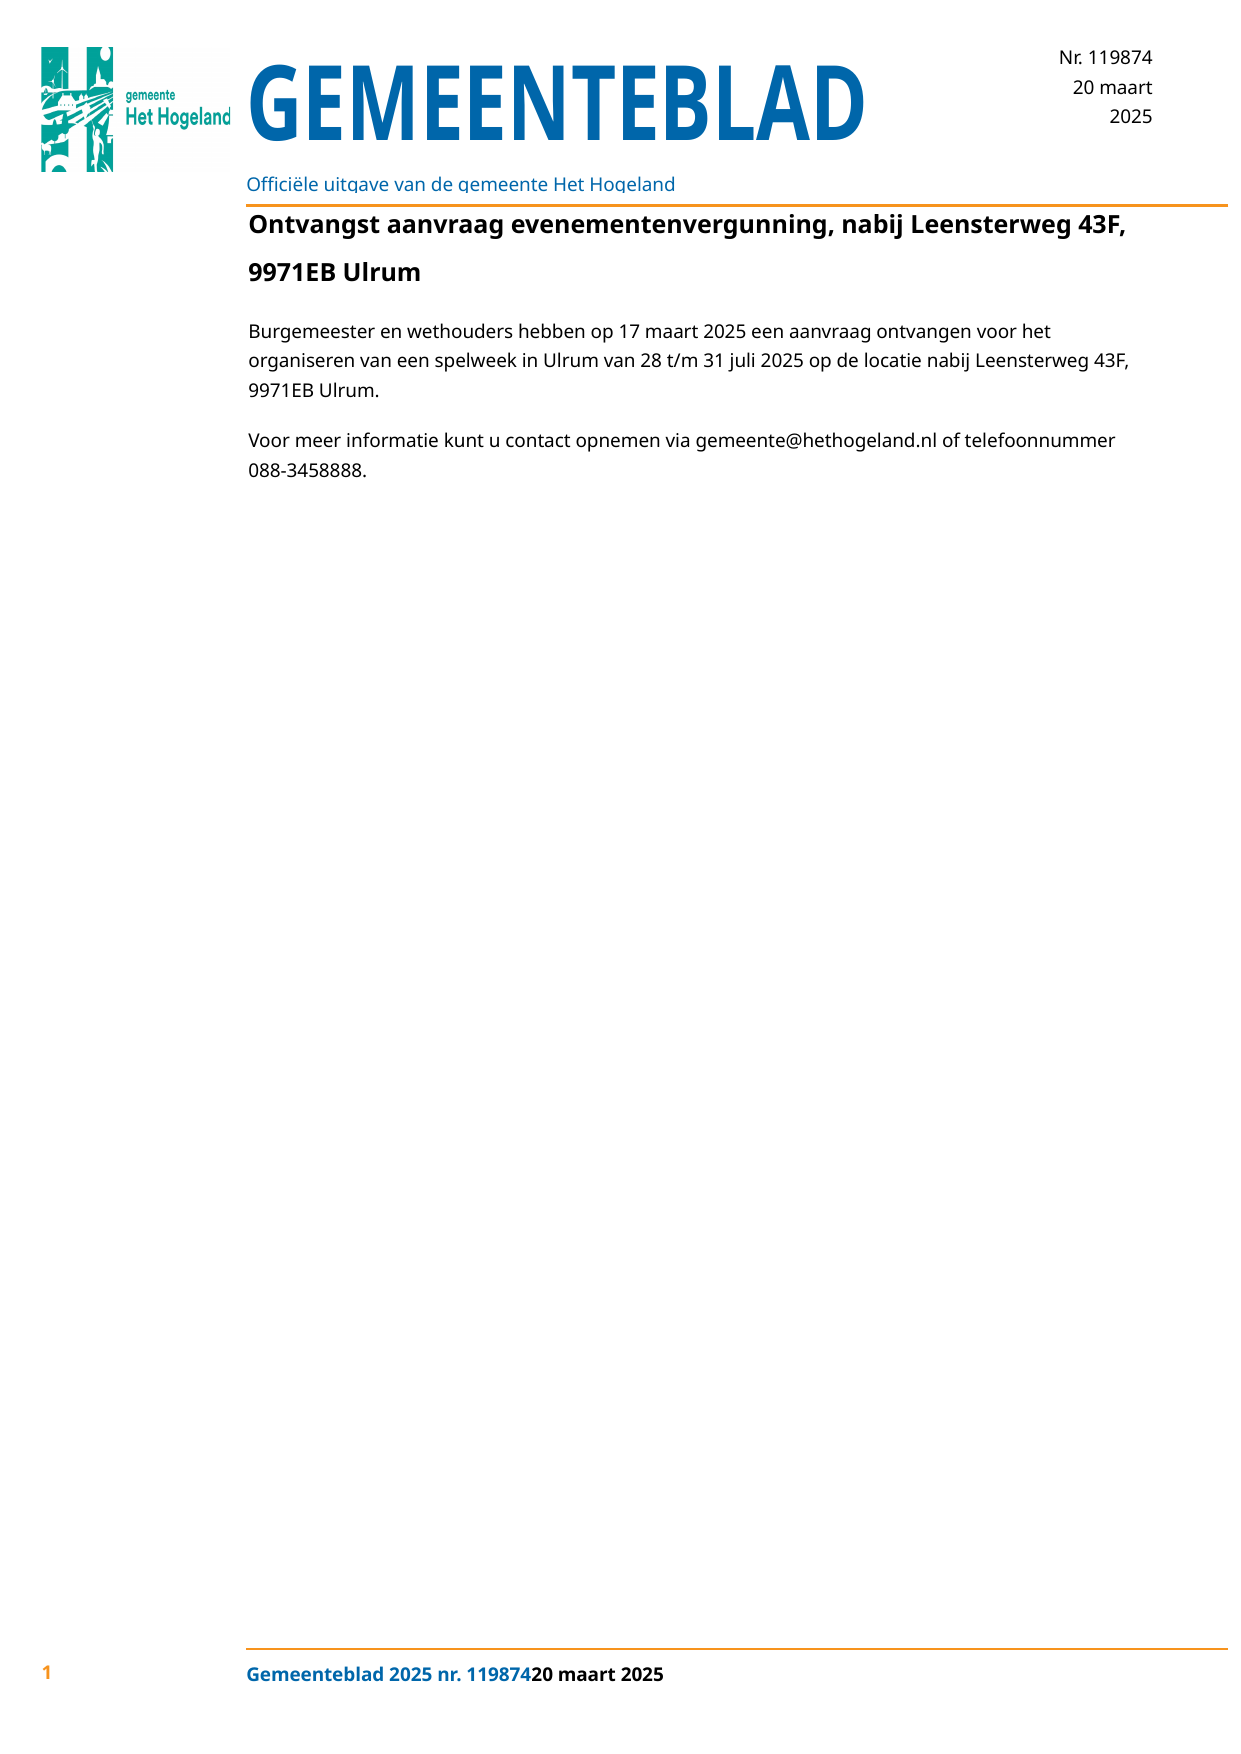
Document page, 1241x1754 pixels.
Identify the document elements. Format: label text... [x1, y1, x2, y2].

text Voor meer informatie kunt u contact opnemen via gemeente@hethogeland.nl of telefoonnummer 088-3458888. [248, 427, 1152, 483]
text Ontvangst aanvraag evenementenvergunning, nabij Leensterweg 43F, 9971EB Ulrum [248, 207, 1152, 288]
picture [41, 47, 231, 172]
text Burgemeester en wethouders hebben op 17 maart 2025 een aanvraag ontvangen voor het organiseren van een spelweek in Ulrum van 28 t/m 31 juli 2025 op de locatie nabij Leensterweg 43F, 9971EB Ulrum. [248, 318, 1152, 403]
